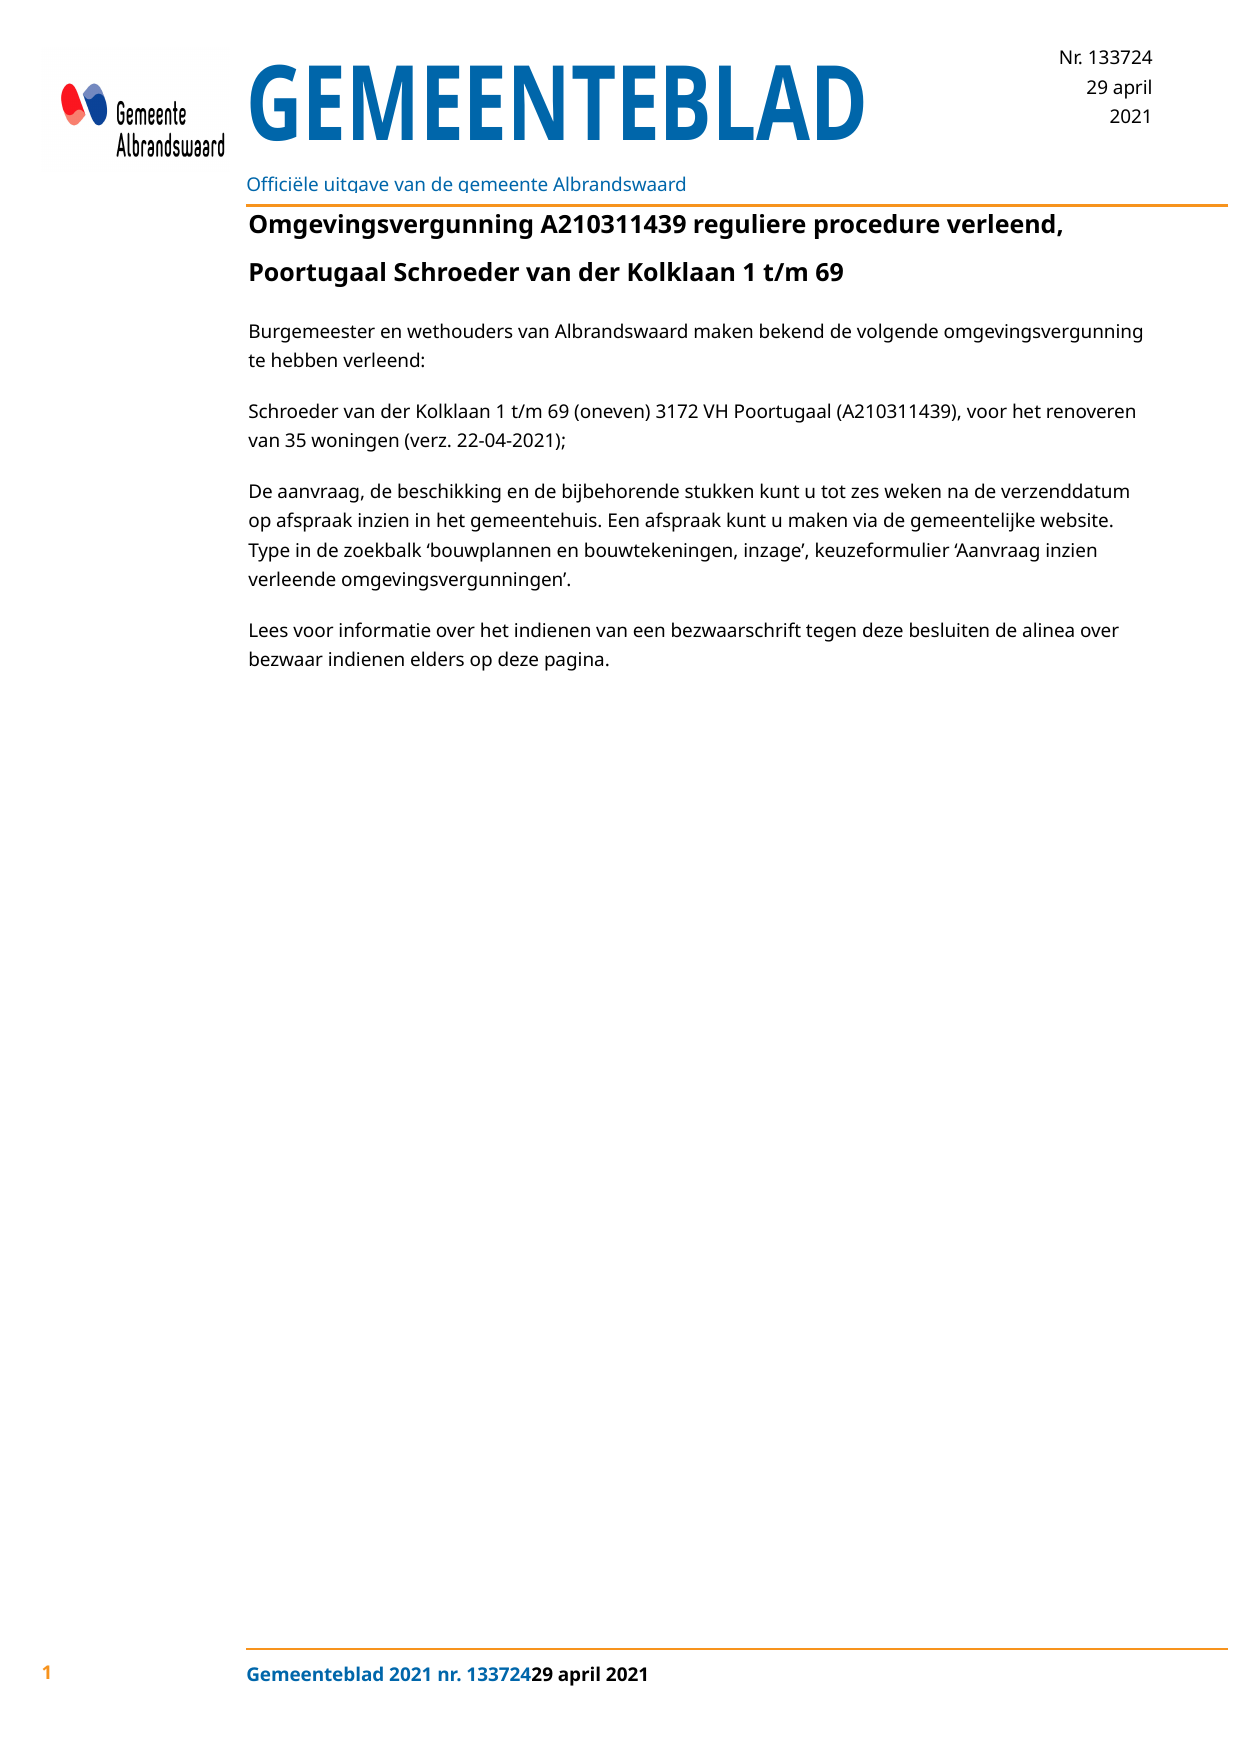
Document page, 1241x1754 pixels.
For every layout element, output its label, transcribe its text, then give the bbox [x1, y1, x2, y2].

text Schroeder van der Kolklaan 1 t/m 69 (oneven) 3172 VH Poortugaal (A210311439), voor het renoveren van 35 woningen (verz. 22-04-2021); [248, 398, 1152, 453]
text Lees voor informatie over het indienen van een bezwaarschrift tegen deze besluiten de alinea over bezwaar indienen elders op deze pagina. [248, 617, 1152, 672]
text Burgemeester en wethouders van Albrandswaard maken bekend de volgende omgevingsvergunning te hebben verleend: [248, 318, 1152, 373]
text Omgevingsvergunning A210311439 reguliere procedure verleend, Poortugaal Schroeder van der Kolklaan 1 t/m 69 [248, 207, 1152, 288]
picture [41, 47, 231, 172]
text De aanvraag, de beschikking en de bijbehorende stukken kunt u tot zes weken na de verzenddatum op afspraak inzien in het gemeentehuis. Een afspraak kunt u maken via de gemeentelijke website. Type in de zoekbalk ‘bouwplannen en bouwtekeningen, inzage’, keuzeformulier ‘Aanvraag inzien verleende omgevingsvergunningen’. [248, 478, 1152, 592]
